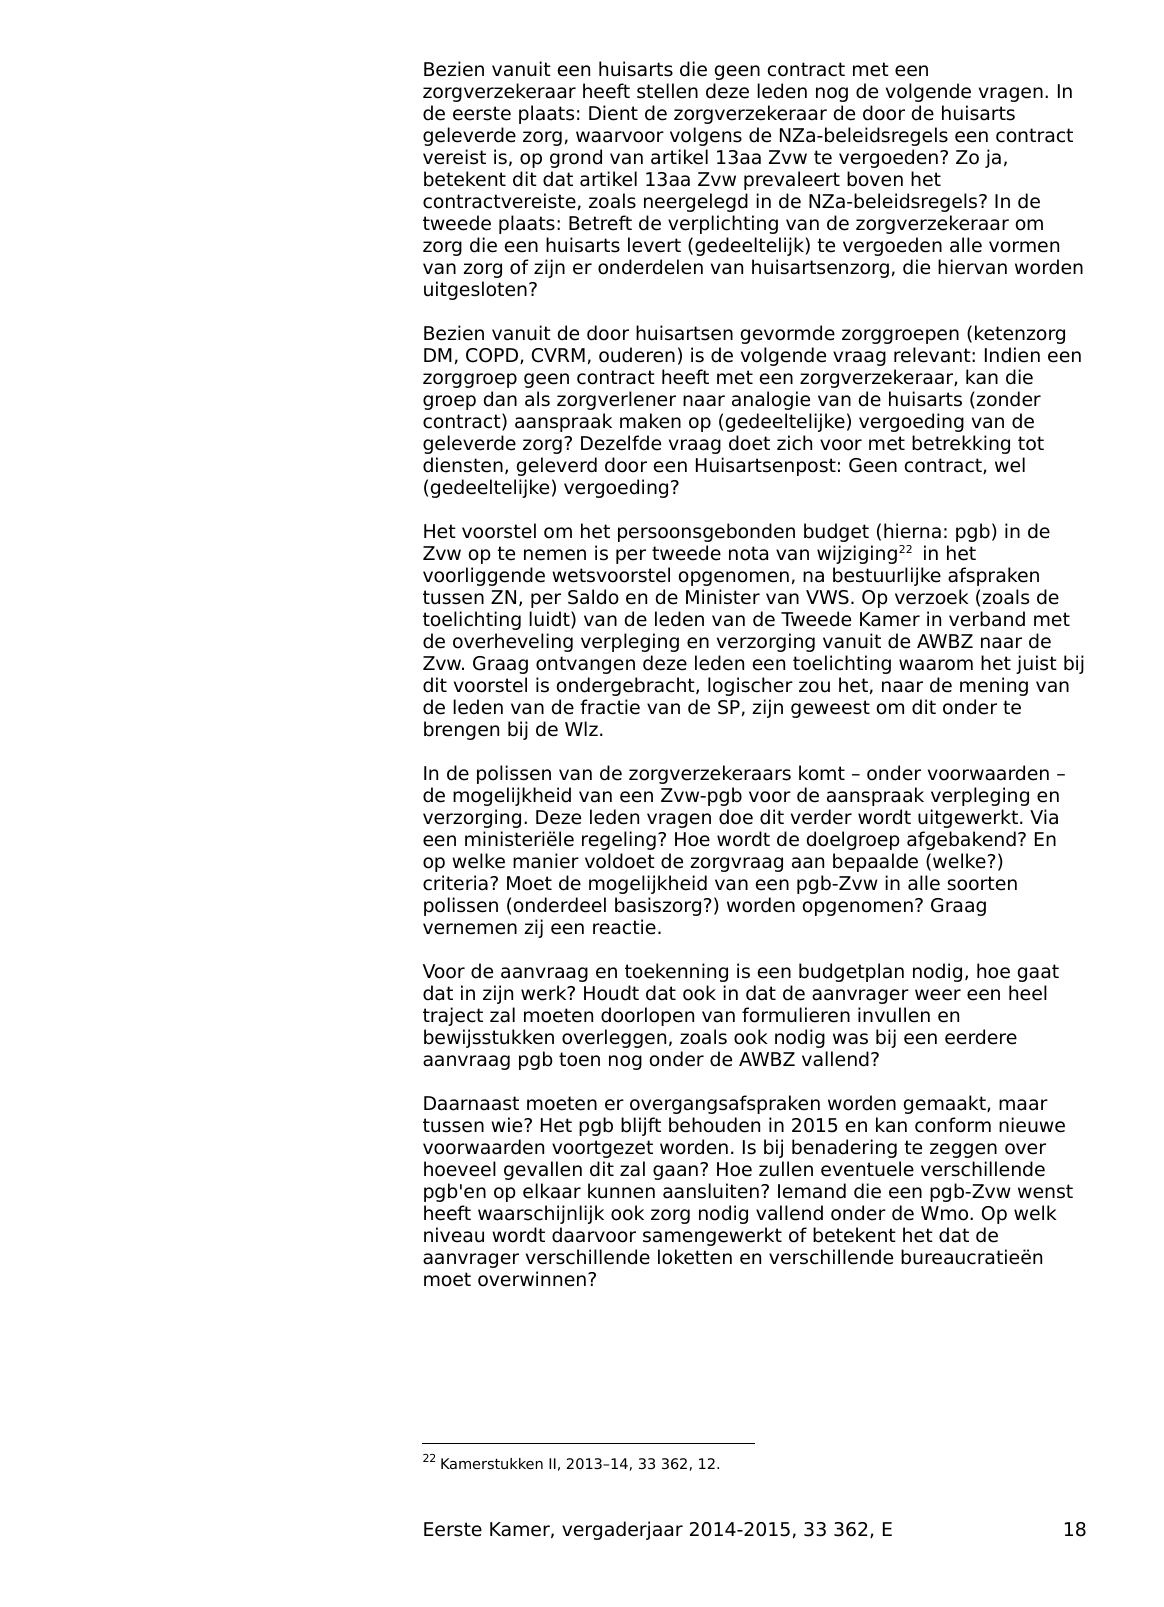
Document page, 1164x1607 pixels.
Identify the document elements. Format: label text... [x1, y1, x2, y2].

text Bezien vanuit een huisarts die geen contract met een zorgverzekeraar heeft stellen deze leden nog de volgende vragen. In de eerste plaats: Dient de zorgverzekeraar de door de huisarts geleverde zorg, waarvoor volgens de NZa-beleidsregels een contract vereist is, op grond van artikel 13aa Zvw te vergoeden? Zo ja, betekent dit dat artikel 13aa Zvw prevaleert boven het contractvereiste, zoals neergelegd in de NZa-beleidsregels? In de tweede plaats: Betreft de verplichting van de zorgverzekeraar om zorg die een huisarts levert (gedeeltelijk) te vergoeden alle vormen van zorg of zijn er onderdelen van huisartsenzorg, die hiervan worden uitgesloten? [422, 59, 1087, 301]
text Voor de aanvraag en toekenning is een budgetplan nodig, hoe gaat dat in zijn werk? Houdt dat ook in dat de aanvrager weer een heel traject zal moeten doorlopen van formulieren invullen en bewijsstukken overleggen, zoals ook nodig was bij een eerdere aanvraag pgb toen nog onder de AWBZ vallend? [422, 961, 1087, 1071]
text Daarnaast moeten er overgangsafspraken worden gemaakt, maar tussen wie? Het pgb blijft behouden in 2015 en kan conform nieuwe voorwaarden voortgezet worden. Is bij benadering te zeggen over hoeveel gevallen dit zal gaan? Hoe zullen eventuele verschillende pgb'en op elkaar kunnen aansluiten? Iemand die een pgb-Zvw wenst heeft waarschijnlijk ook zorg nodig vallend onder de Wmo. Op welk niveau wordt daarvoor samengewerkt of betekent het dat de aanvrager verschillende loketten en verschillende bureaucratieën moet overwinnen? [422, 1093, 1087, 1291]
text Kamerstukken II, 2013–14, 33 362, 12. [422, 1452, 1087, 1474]
text Bezien vanuit de door huisartsen gevormde zorggroepen (ketenzorg DM, COPD, CVRM, ouderen) is de volgende vraag relevant: Indien een zorggroep geen contract heeft met een zorgverzekeraar, kan die groep dan als zorgverlener naar analogie van de huisarts (zonder contract) aanspraak maken op (gedeeltelijke) vergoeding van de geleverde zorg? Dezelfde vraag doet zich voor met betrekking tot diensten, geleverd door een Huisartsenpost: Geen contract, wel (gedeeltelijke) vergoeding? [422, 323, 1087, 499]
text In de polissen van de zorgverzekeraars komt – onder voorwaarden – de mogelijkheid van een Zvw-pgb voor de aanspraak verpleging en verzorging. Deze leden vragen doe dit verder wordt uitgewerkt. Via een ministeriële regeling? Hoe wordt de doelgroep afgebakend? En op welke manier voldoet de zorgvraag aan bepaalde (welke?) criteria? Moet de mogelijkheid van een pgb-Zvw in alle soorten polissen (onderdeel basiszorg?) worden opgenomen? Graag vernemen zij een reactie. [422, 763, 1087, 939]
text Het voorstel om het persoonsgebonden budget (hierna: pgb) in de Zvw op te nemen is per tweede nota van wijziging in het voorliggende wetsvoorstel opgenomen, na bestuurlijke afspraken tussen ZN, per Saldo en de Minister van VWS. Op verzoek (zoals de toelichting luidt) van de leden van de Tweede Kamer in verband met de overheveling verpleging en verzorging vanuit de AWBZ naar de Zvw. Graag ontvangen deze leden een toelichting waarom het juist bij dit voorstel is ondergebracht, logischer zou het, naar de mening van de leden van de fractie van de SP, zijn geweest om dit onder te brengen bij de Wlz. [422, 521, 1087, 741]
